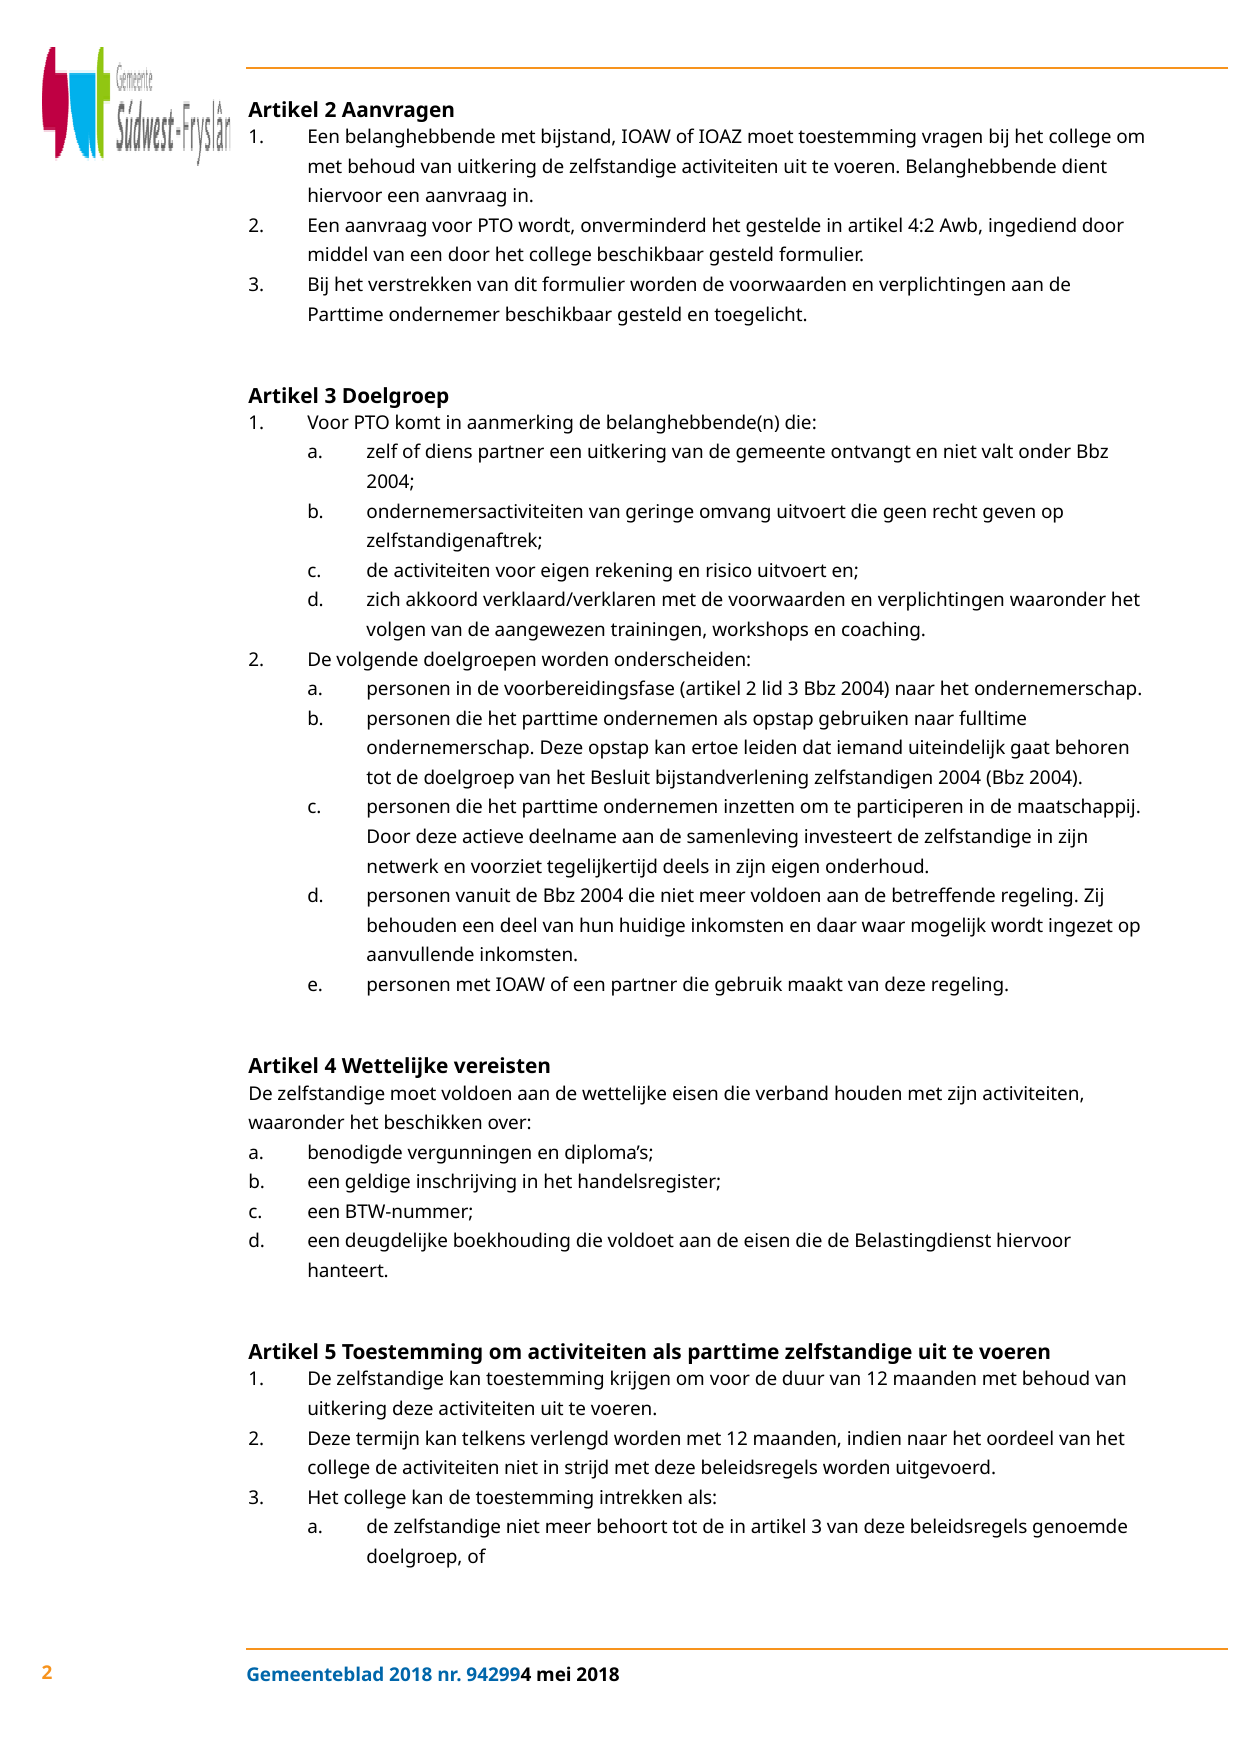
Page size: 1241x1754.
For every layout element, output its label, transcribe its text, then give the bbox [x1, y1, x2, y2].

list zich akkoord verklaard/verklaren met de voorwaarden en verplichtingen waaronder het volgen van de aangewezen trainingen, workshops en coaching. [307, 587, 1152, 642]
list Voor PTO komt in aanmerking de belanghebbende(n) die: [248, 409, 1152, 435]
list de activiteiten voor eigen rekening en risico uitvoert en; [307, 557, 1152, 583]
text Artikel 5 Toestemming om activiteiten als parttime zelfstandige uit te voeren [248, 1337, 1152, 1366]
text Artikel 2 Aanvragen [248, 95, 1152, 123]
list De volgende doelgroepen worden onderscheiden: [248, 646, 1152, 672]
text De zelfstandige moet voldoen aan de wettelijke eisen die verband houden met zijn activiteiten, waaronder het beschikken over: [248, 1080, 1152, 1135]
list De zelfstandige kan toestemming krijgen om voor de duur van 12 maanden met behoud van uitkering deze activiteiten uit te voeren. [248, 1366, 1152, 1421]
list Bij het verstrekken van dit formulier worden de voorwaarden en verplichtingen aan de Parttime ondernemer beschikbaar gesteld en toegelicht. [248, 271, 1152, 326]
text Artikel 4 Wettelijke vereisten [248, 1051, 1152, 1080]
list een BTW-nummer; [248, 1198, 1152, 1224]
list Een belanghebbende met bijstand, IOAW of IOAZ moet toestemming vragen bij het college om met behoud van uitkering de zelfstandige activiteiten uit te voeren. Belanghebbende dient hiervoor een aanvraag in. [248, 123, 1152, 208]
list een geldige inschrijving in het handelsregister; [248, 1168, 1152, 1194]
text Artikel 3 Doelgroep [248, 381, 1152, 409]
list Een aanvraag voor PTO wordt, onverminderd het gestelde in artikel 4:2 Awb, ingediend door middel van een door het college beschikbaar gesteld formulier. [248, 212, 1152, 267]
list ondernemersactiviteiten van geringe omvang uitvoert die geen recht geven op zelfstandigenaftrek; [307, 498, 1152, 553]
list benodigde vergunningen en diploma’s; [248, 1139, 1152, 1164]
picture [41, 47, 231, 172]
list personen die het parttime ondernemen als opstap gebruiken naar fulltime ondernemerschap. Deze opstap kan ertoe leiden dat iemand uiteindelijk gaat behoren tot de doelgroep van het Besluit bijstandverlening zelfstandigen 2004 (Bbz 2004). [307, 705, 1152, 790]
list zelf of diens partner een uitkering van de gemeente ontvangt en niet valt onder Bbz 2004; [307, 439, 1152, 494]
list Het college kan de toestemming intrekken als: [248, 1484, 1152, 1510]
list de zelfstandige niet meer behoort tot de in artikel 3 van deze beleidsregels genoemde doelgroep, of [307, 1513, 1152, 1569]
list personen in de voorbereidingsfase (artikel 2 lid 3 Bbz 2004) naar het ondernemerschap. [307, 675, 1152, 701]
list een deugdelijke boekhouding die voldoet aan de eisen die de Belastingdienst hiervoor hanteert. [248, 1228, 1152, 1283]
list personen die het parttime ondernemen inzetten om te participeren in de maatschappij. Door deze actieve deelname aan de samenleving investeert de zelfstandige in zijn netwerk en voorziet tegelijkertijd deels in zijn eigen onderhoud. [307, 794, 1152, 879]
list personen met IOAW of een partner die gebruik maakt van deze regeling. [307, 971, 1152, 997]
list Deze termijn kan telkens verlengd worden met 12 maanden, indien naar het oordeel van het college de activiteiten niet in strijd met deze beleidsregels worden uitgevoerd. [248, 1425, 1152, 1480]
list personen vanuit de Bbz 2004 die niet meer voldoen aan de betreffende regeling. Zij behouden een deel van hun huidige inkomsten en daar waar mogelijk wordt ingezet op aanvullende inkomsten. [307, 882, 1152, 967]
